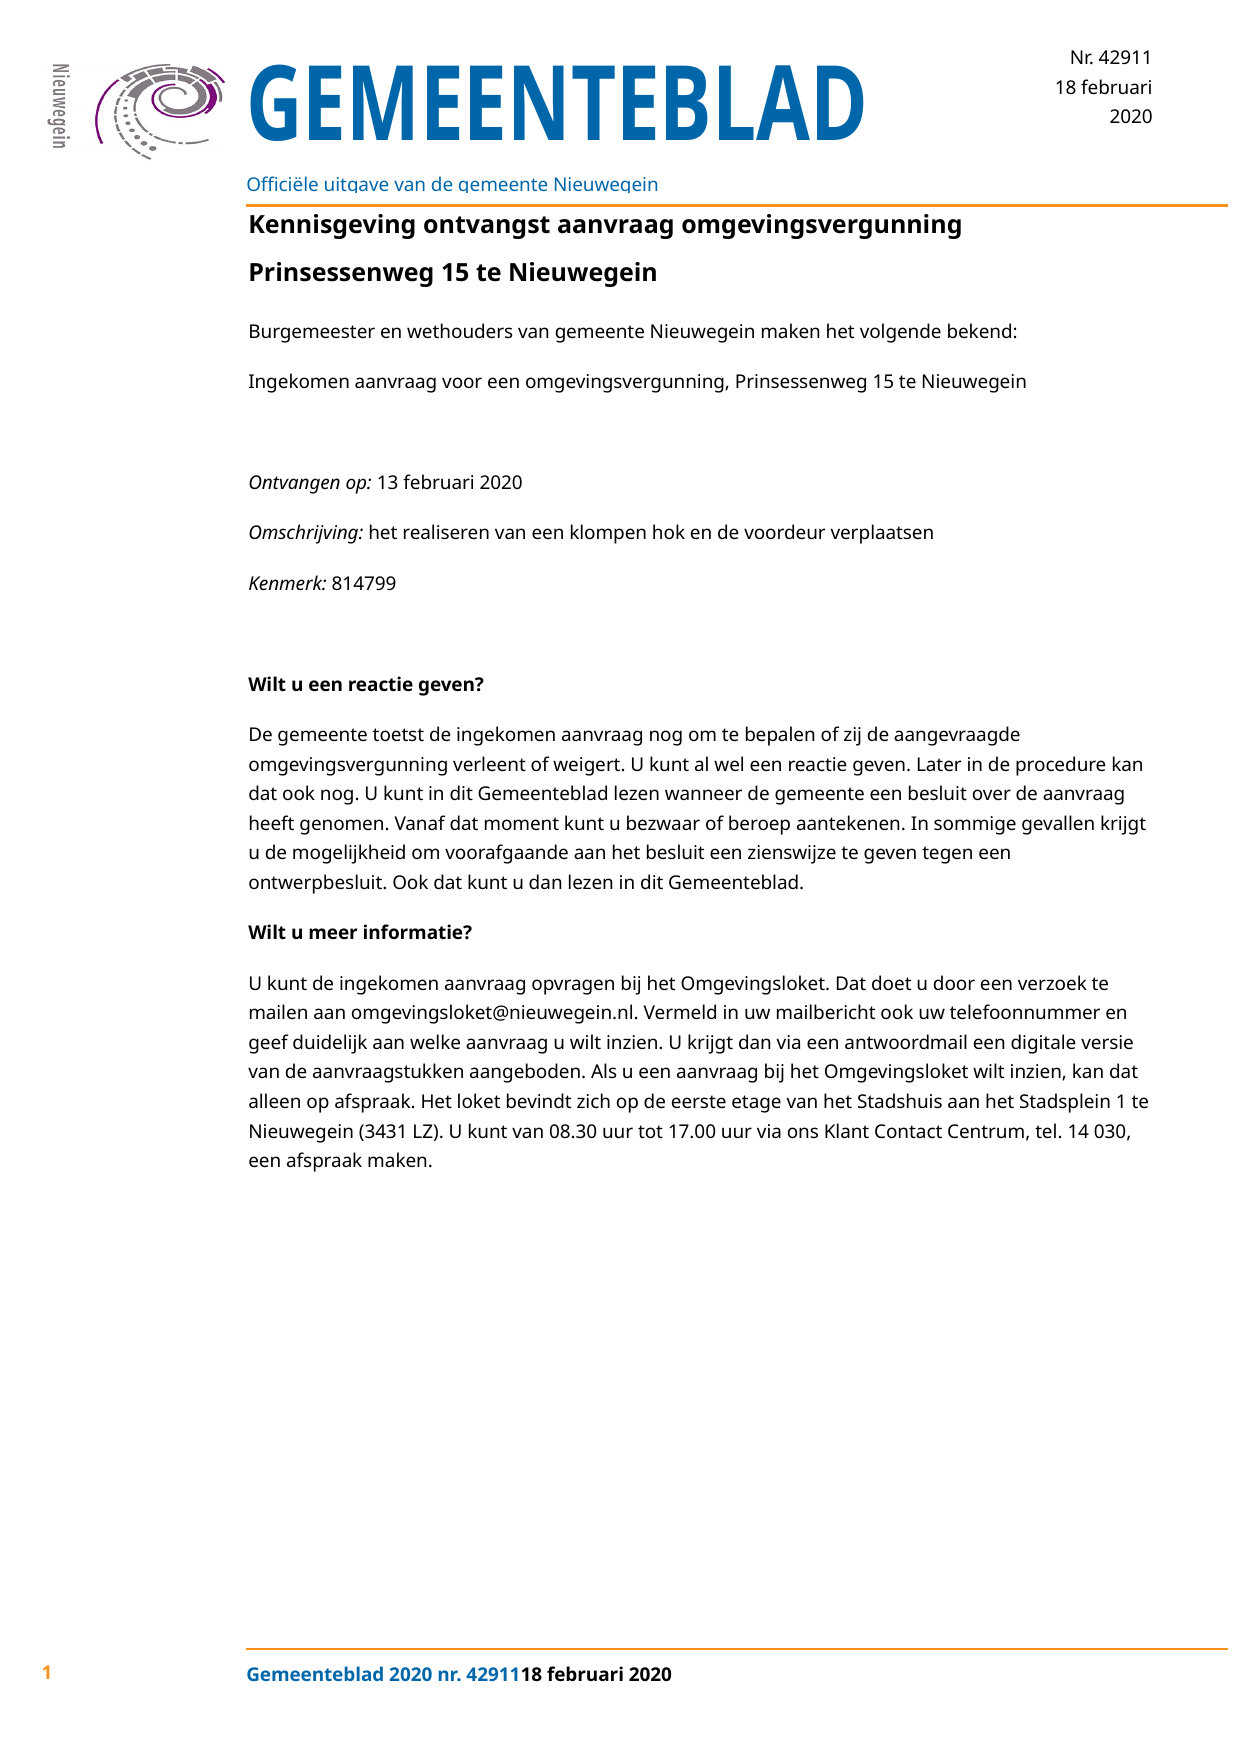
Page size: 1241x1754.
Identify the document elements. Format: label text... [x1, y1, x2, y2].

text Omschrijving: het realiseren van een klompen hok en de voordeur verplaatsen [248, 519, 1152, 545]
text Wilt u meer informatie? [248, 919, 1152, 945]
text U kunt de ingekomen aanvraag opvragen bij het Omgevingsloket. Dat doet u door een verzoek te mailen aan omgevingsloket@nieuwegein.nl. Vermeld in uw mailbericht ook uw telefoonnummer en geef duidelijk aan welke aanvraag u wilt inzien. U krijgt dan via een antwoordmail een digitale versie van de aanvraagstukken aangeboden. Als u een aanvraag bij het Omgevingsloket wilt inzien, kan dat alleen op afspraak. Het loket bevindt zich op de eerste etage van het Stadshuis aan het Stadsplein 1 te Nieuwegein (3431 LZ). U kunt van 08.30 uur tot 17.00 uur via ons Klant Contact Centrum, tel. 14 030, een afspraak maken. [248, 970, 1152, 1173]
text Burgemeester en wethouders van gemeente Nieuwegein maken het volgende bekend: [248, 318, 1152, 344]
picture [41, 47, 231, 172]
text Wilt u een reactie geven? [248, 671, 1152, 697]
text Kennisgeving ontvangst aanvraag omgevingsvergunning Prinsessenweg 15 te Nieuwegein [248, 207, 1152, 288]
text Ingekomen aanvraag voor een omgevingsvergunning, Prinsessenweg 15 te Nieuwegein [248, 368, 1152, 394]
text De gemeente toetst de ingekomen aanvraag nog om te bepalen of zij de aangevraagde omgevingsvergunning verleent of weigert. U kunt al wel een reactie geven. Later in de procedure kan dat ook nog. U kunt in dit Gemeenteblad lezen wanneer de gemeente een besluit over de aanvraag heeft genomen. Vanaf dat moment kunt u bezwaar of beroep aantekenen. In sommige gevallen krijgt u de mogelijkheid om voorafgaande aan het besluit een zienswijze te geven tegen een ontwerpbesluit. Ook dat kunt u dan lezen in dit Gemeenteblad. [248, 721, 1152, 895]
text Kenmerk: 814799 [248, 570, 1152, 596]
text Ontvangen op: 13 februari 2020 [248, 469, 1152, 495]
